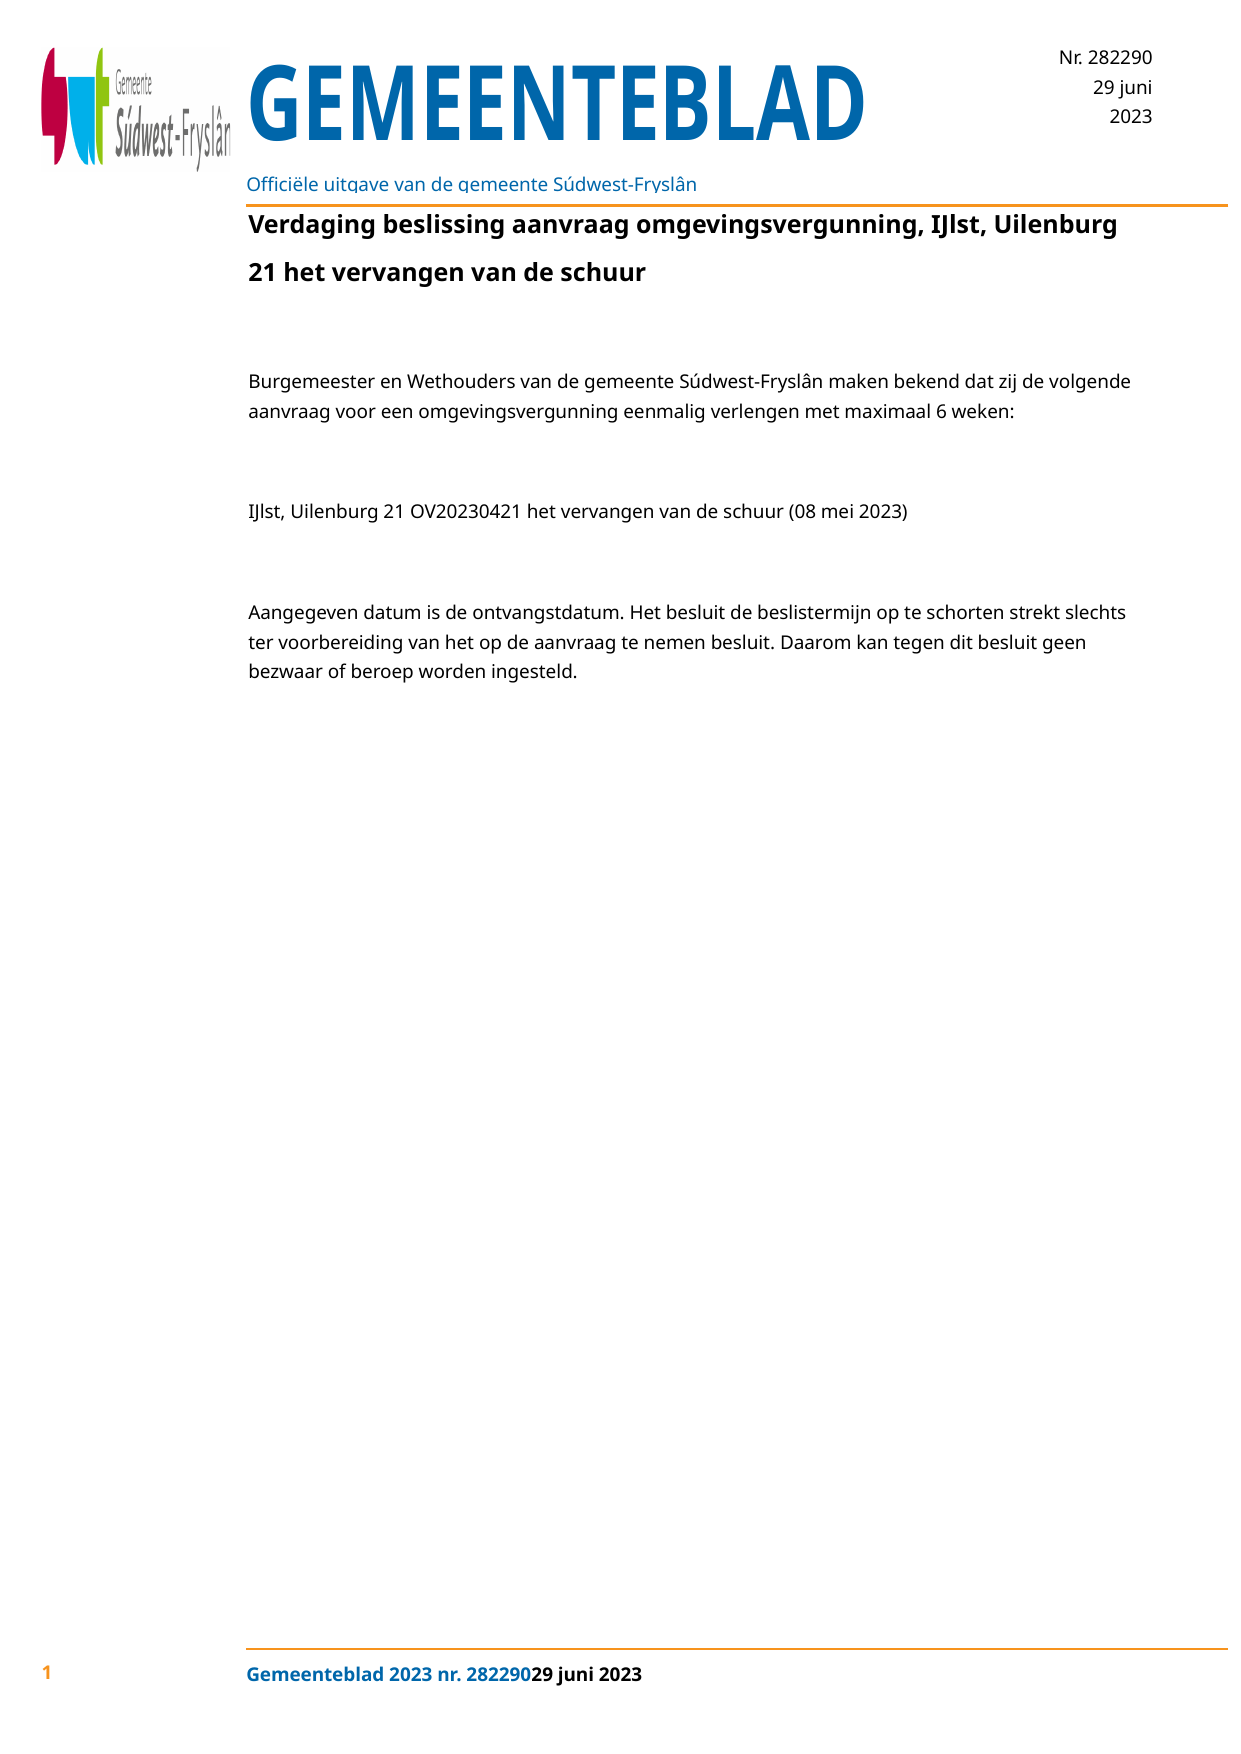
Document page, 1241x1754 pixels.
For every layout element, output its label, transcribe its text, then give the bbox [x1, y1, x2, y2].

text Verdaging beslissing aanvraag omgevingsvergunning, IJlst, Uilenburg 21 het vervangen van de schuur [248, 207, 1152, 288]
text IJlst, Uilenburg 21 OV20230421 het vervangen van de schuur (08 mei 2023) [248, 499, 1152, 524]
text Aangegeven datum is de ontvangstdatum. Het besluit de beslistermijn op te schorten strekt slechts ter voorbereiding van het op de aanvraag te nemen besluit. Daarom kan tegen dit besluit geen bezwaar of beroep worden ingesteld. [248, 599, 1152, 684]
text Burgemeester en Wethouders van de gemeente Súdwest-Fryslân maken bekend dat zij de volgende aanvraag voor een omgevingsvergunning eenmalig verlengen met maximaal 6 weken: [248, 368, 1152, 424]
picture [41, 47, 231, 172]
